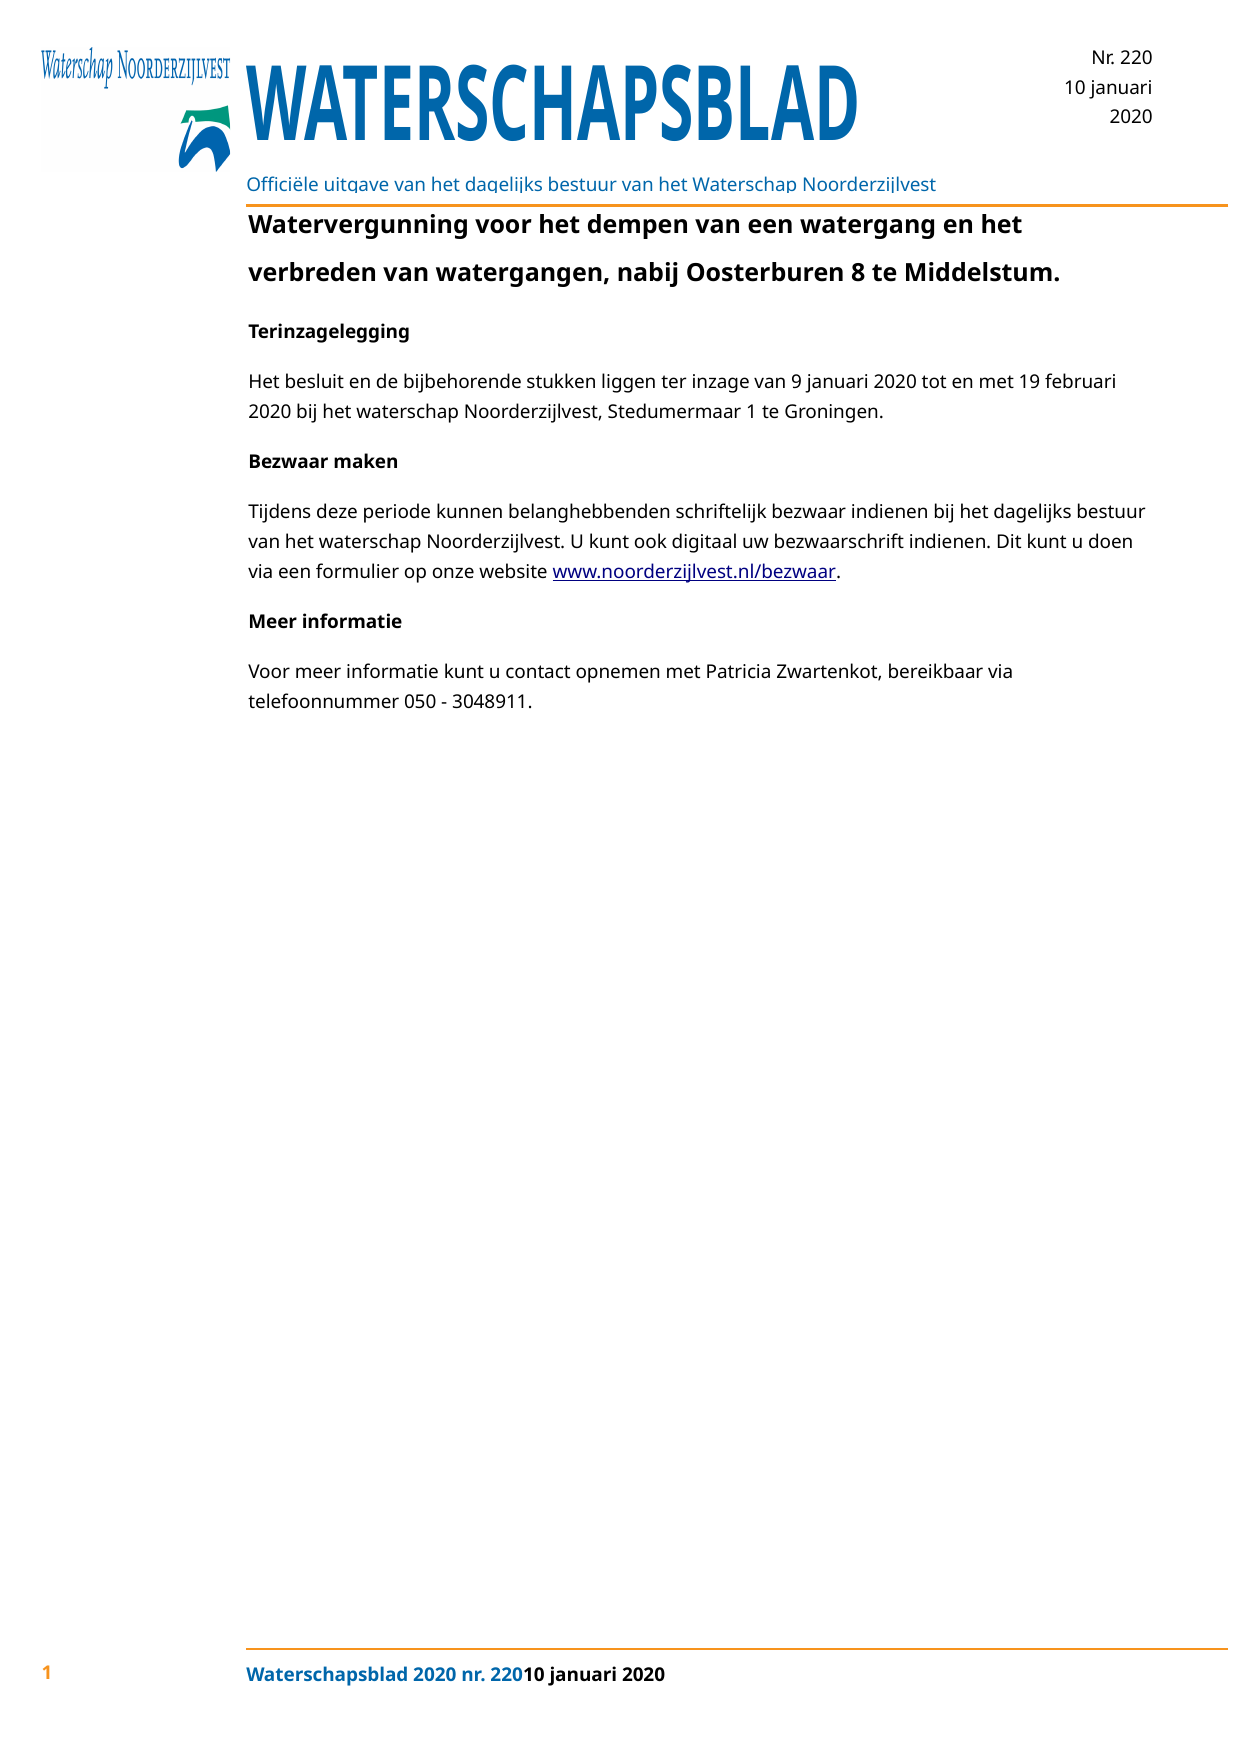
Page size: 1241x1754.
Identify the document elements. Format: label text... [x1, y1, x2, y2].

picture [41, 47, 231, 172]
text Meer informatie [248, 608, 1152, 634]
text Terinzagelegging [248, 318, 1152, 344]
text Het besluit en de bijbehorende stukken liggen ter inzage van 9 januari 2020 tot en met 19 februari 2020 bij het waterschap Noorderzijlvest, Stedumermaar 1 te Groningen. [248, 368, 1152, 424]
text Tijdens deze periode kunnen belanghebbenden schriftelijk bezwaar indienen bij het dagelijks bestuur van het waterschap Noorderzijlvest. U kunt ook digitaal uw bezwaarschrift indienen. Dit kunt u doen via een formulier op onze website www.noorderzijlvest.nl/bezwaar. [248, 499, 1152, 584]
text Voor meer informatie kunt u contact opnemen met Patricia Zwartenkot, bereikbaar via telefoonnummer 050 - 3048911. [248, 659, 1152, 714]
text Bezwaar maken [248, 448, 1152, 474]
text Watervergunning voor het dempen van een watergang en het verbreden van watergangen, nabij Oosterburen 8 te Middelstum. [248, 207, 1152, 288]
